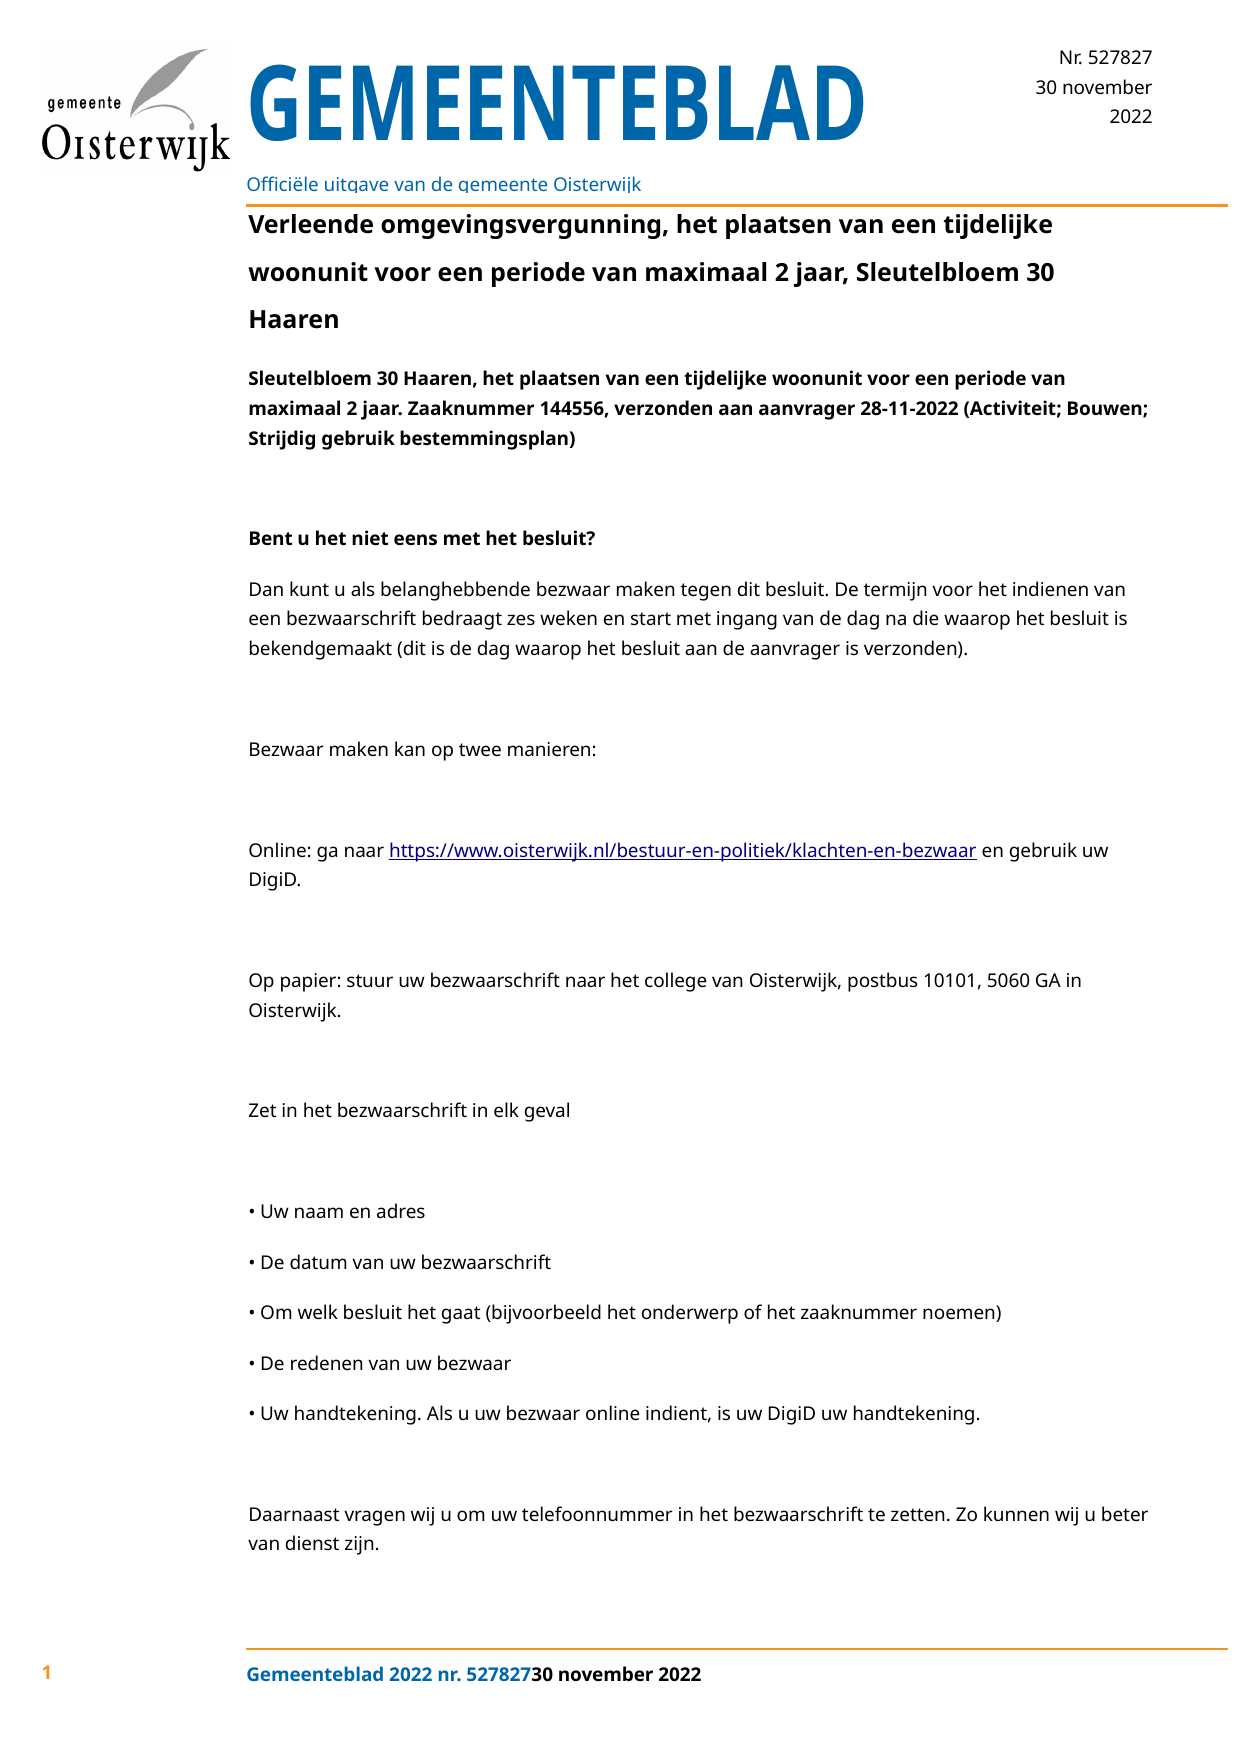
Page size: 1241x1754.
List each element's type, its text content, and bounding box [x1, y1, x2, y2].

text Online: ga naar https://www.oisterwijk.nl/bestuur-en-politiek/klachten-en-bezwaar en gebruik uw DigiD. [248, 837, 1152, 892]
text Bezwaar maken kan op twee manieren: [248, 736, 1152, 762]
text • De datum van uw bezwaarschrift [248, 1249, 1152, 1274]
text • Om welk besluit het gaat (bijvoorbeeld het onderwerp of het zaaknummer noemen) [248, 1299, 1152, 1325]
text • De redenen van uw bezwaar [248, 1350, 1152, 1375]
text Daarnaast vragen wij u om uw telefoonnummer in het bezwaarschrift te zetten. Zo kunnen wij u beter van dienst zijn. [248, 1501, 1152, 1556]
text Zet in het bezwaarschrift in elk geval [248, 1098, 1152, 1123]
text Dan kunt u als belanghebbende bezwaar maken tegen dit besluit. De termijn voor het indienen van een bezwaarschrift bedraagt zes weken en start met ingang van de dag na die waarop het besluit is bekendgemaakt (dit is de dag waarop het besluit aan de aanvrager is verzonden). [248, 576, 1152, 661]
picture [41, 47, 231, 172]
text Op papier: stuur uw bezwaarschrift naar het college van Oisterwijk, postbus 10101, 5060 GA in Oisterwijk. [248, 967, 1152, 1022]
text Bent u het niet eens met het besluit? [248, 526, 1152, 551]
text • Uw handtekening. Als u uw bezwaar online indient, is uw DigiD uw handtekening. [248, 1400, 1152, 1426]
text Sleutelbloem 30 Haaren, het plaatsen van een tijdelijke woonunit voor een periode van maximaal 2 jaar. Zaaknummer 144556, verzonden aan aanvrager 28-11-2022 (Activiteit; Bouwen; Strijdig gebruik bestemmingsplan) [248, 366, 1152, 450]
text Verleende omgevingsvergunning, het plaatsen van een tijdelijke woonunit voor een periode van maximaal 2 jaar, Sleutelbloem 30 Haaren [248, 207, 1152, 336]
text • Uw naam en adres [248, 1198, 1152, 1224]
